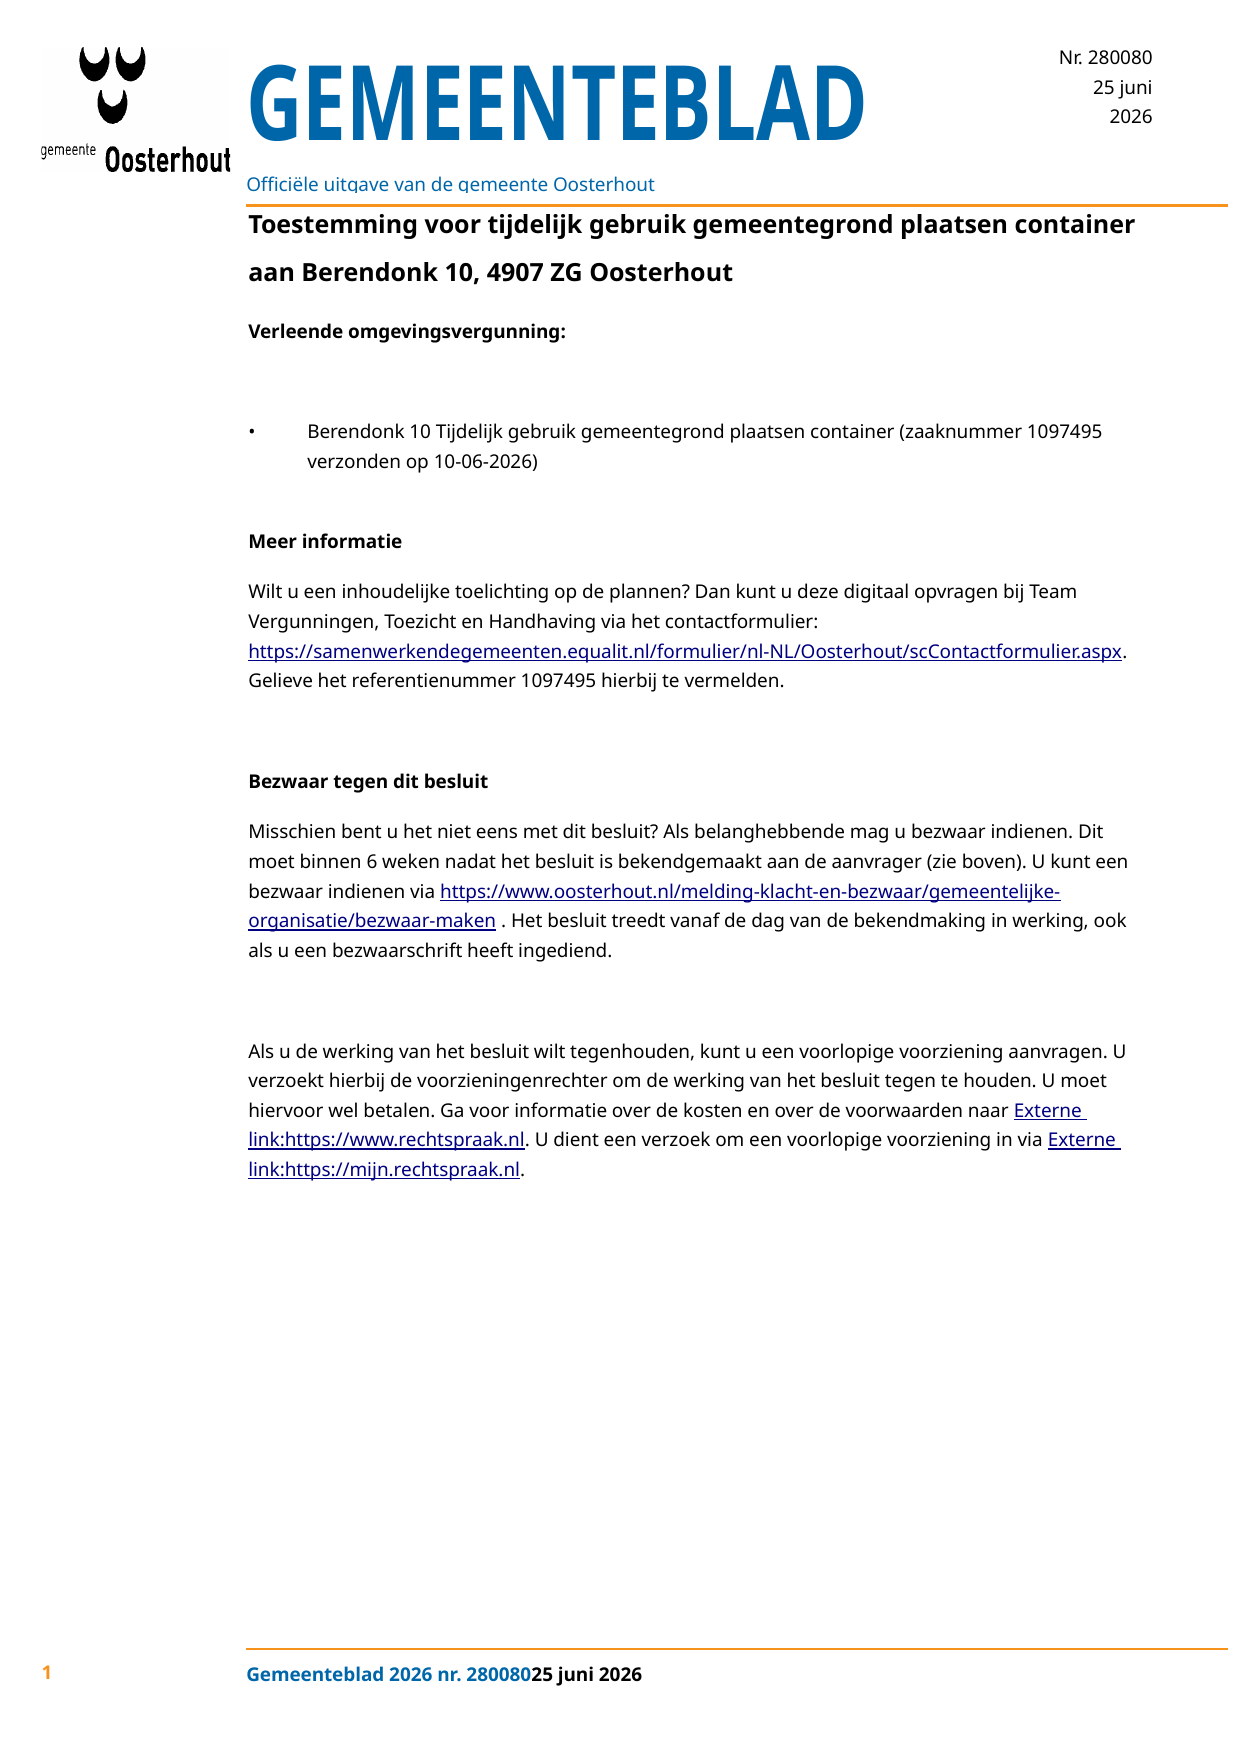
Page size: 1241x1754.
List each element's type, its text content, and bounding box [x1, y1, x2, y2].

text Meer informatie [248, 528, 1152, 554]
list Berendonk 10 Tijdelijk gebruik gemeentegrond plaatsen container (zaaknummer 1097495 verzonden op 10-06-2026) [248, 419, 1152, 474]
text Misschien bent u het niet eens met dit besluit? Als belanghebbende mag u bezwaar indienen. Dit moet binnen 6 weken nadat het besluit is bekendgemaakt aan de aanvrager (zie boven). U kunt een bezwaar indienen via https://www.oosterhout.nl/melding-klacht-en-bezwaar/gemeentelijke-organisatie/bezwaar-maken . Het besluit treedt vanaf de dag van de bekendmaking in werking, ook als u een bezwaarschrift heeft ingediend. [248, 819, 1152, 963]
text Verleende omgevingsvergunning: [248, 318, 1152, 344]
text Als u de werking van het besluit wilt tegenhouden, kunt u een voorlopige voorziening aanvragen. U verzoekt hierbij de voorzieningenrechter om de werking van het besluit tegen te houden. U moet hiervoor wel betalen. Ga voor informatie over de kosten en over de voorwaarden naar Externe link:https://www.rechtspraak.nl. U dient een verzoek om een voorlopige voorziening in via Externe link:https://mijn.rechtspraak.nl. [248, 1038, 1152, 1182]
text Wilt u een inhoudelijke toelichting op de plannen? Dan kunt u deze digitaal opvragen bij Team Vergunningen, Toezicht en Handhaving via het contactformulier: https://samenwerkendegemeenten.equalit.nl/formulier/nl-NL/Oosterhout/scContactformulier.aspx. Gelieve het referentienummer 1097495 hierbij te vermelden. [248, 579, 1152, 693]
text Toestemming voor tijdelijk gebruik gemeentegrond plaatsen container aan Berendonk 10, 4907 ZG Oosterhout [248, 207, 1152, 288]
text Bezwaar tegen dit besluit [248, 768, 1152, 794]
picture [41, 47, 231, 172]
